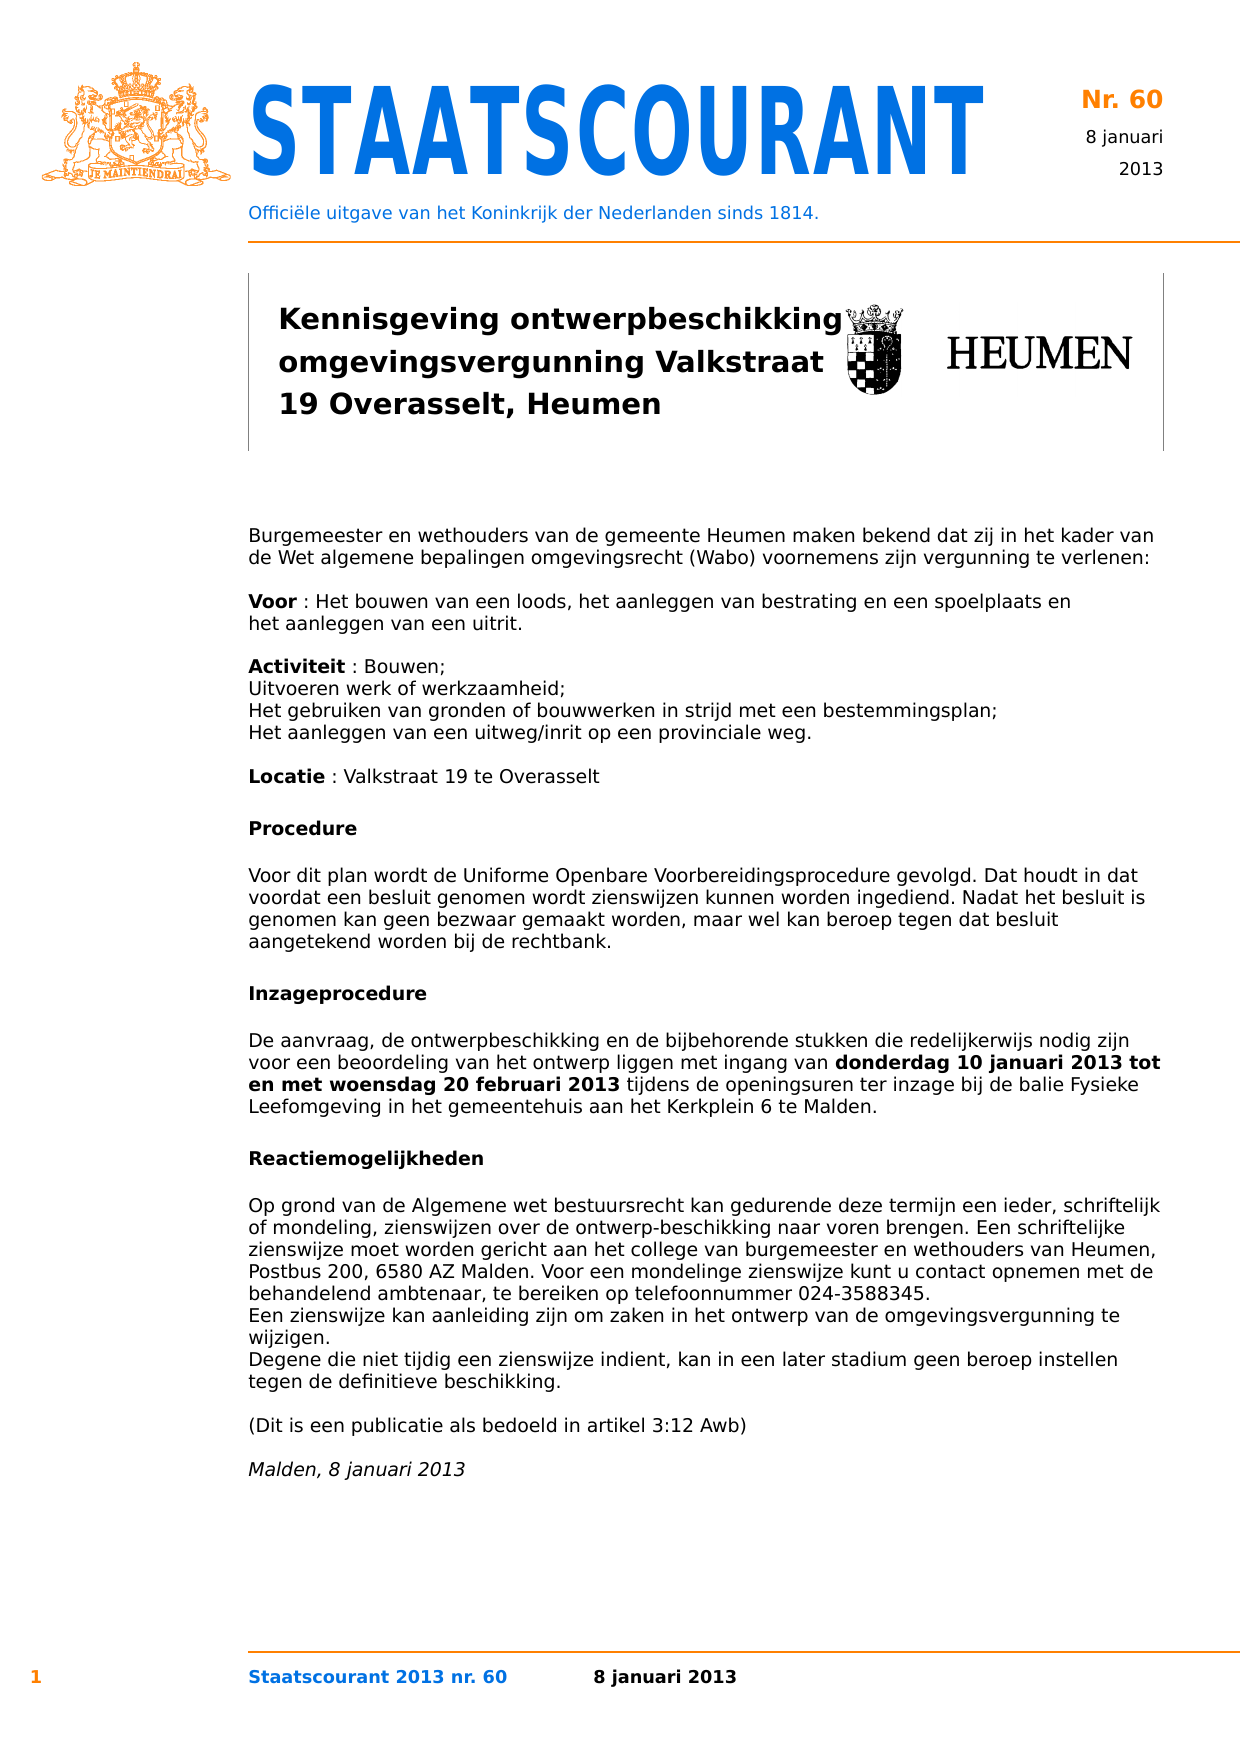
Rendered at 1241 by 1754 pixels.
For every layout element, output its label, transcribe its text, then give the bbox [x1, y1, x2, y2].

text Burgemeester en wethouders van de gemeente Heumen maken bekend dat zij in het kader van de Wet algemene bepalingen omgevingsrecht (Wabo) voornemens zijn vergunning te verlenen: [248, 525, 1163, 569]
text Uitvoeren werk of werkzaamheid; [248, 678, 1163, 700]
text Op grond van de Algemene wet bestuursrecht kan gedurende deze termijn een ieder, schriftelijk of mondeling, zienswijzen over de ontwerp-beschikking naar voren brengen. Een schriftelijke zienswijze moet worden gericht aan het college van burgemeester en wethouders van Heumen, Postbus 200, 6580 AZ Malden. Voor een mondelinge zienswijze kunt u contact opnemen met de behandelend ambtenaar, te bereiken op telefoonnummer 024-3588345. [248, 1195, 1163, 1305]
picture [41, 62, 231, 186]
text Voor : Het bouwen van een loods, het aanleggen van bestrating en een spoelplaats en [248, 591, 1163, 612]
text Een zienswijze kan aanleiding zijn om zaken in het ontwerp van de omgevingsvergunning te wijzigen. [248, 1305, 1163, 1349]
picture [844, 302, 1134, 397]
table_cell Officiële uitgave van het Koninkrijk der Nederlanden sinds 1814. [248, 203, 1240, 241]
text Malden, 8 januari 2013 [248, 1458, 1163, 1480]
text (Dit is een publicatie als bedoeld in artikel 3:12 Awb) [248, 1414, 1163, 1437]
table_header Nr. 60 [998, 62, 1240, 121]
table_cell 2013 [998, 153, 1240, 203]
table_header STAATSCOURANT [248, 62, 998, 203]
text het aanleggen van een uitrit. [248, 612, 1163, 634]
subtitle Procedure [248, 818, 1163, 840]
text Degene die niet tijdig een zienswijze indient, kan in een later stadium geen beroep instellen tegen de definitieve beschikking. [248, 1349, 1163, 1393]
text Voor dit plan wordt de Uniforme Openbare Voorbereidingsprocedure gevolgd. Dat houdt in dat voordat een besluit genomen wordt zienswijzen kunnen worden ingediend. Nadat het besluit is genomen kan geen bezwaar gemaakt worden, maar wel kan beroep tegen dat besluit aangetekend worden bij de rechtbank. [248, 865, 1163, 953]
text Locatie : Valkstraat 19 te Overasselt [248, 766, 1163, 788]
subtitle Inzageprocedure [248, 983, 1163, 1005]
text Het aanleggen van een uitweg/inrit op een provinciale weg. [248, 722, 1163, 744]
subtitle Kennisgeving ontwerpbeschikking omgevingsvergunning Valkstraat 19 Overasselt, Heumen [249, 273, 1163, 451]
subtitle Reactiemogelijkheden [248, 1148, 1163, 1170]
text De aanvraag, de ontwerpbeschikking en de bijbehorende stukken die redelijkerwijs nodig zijn voor een beoordeling van het ontwerp liggen met ingang van donderdag 10 januari 2013 tot en met woensdag 20 februari 2013 tijdens de openingsuren ter inzage bij de balie Fysieke Leefomgeving in het gemeentehuis aan het Kerkplein 6 te Malden. [248, 1030, 1163, 1118]
text Activiteit : Bouwen; [248, 656, 1163, 678]
table_cell 8 januari [998, 121, 1240, 153]
text Het gebruiken van gronden of bouwwerken in strijd met een bestemmingsplan; [248, 700, 1163, 722]
table_header [25, 62, 248, 241]
